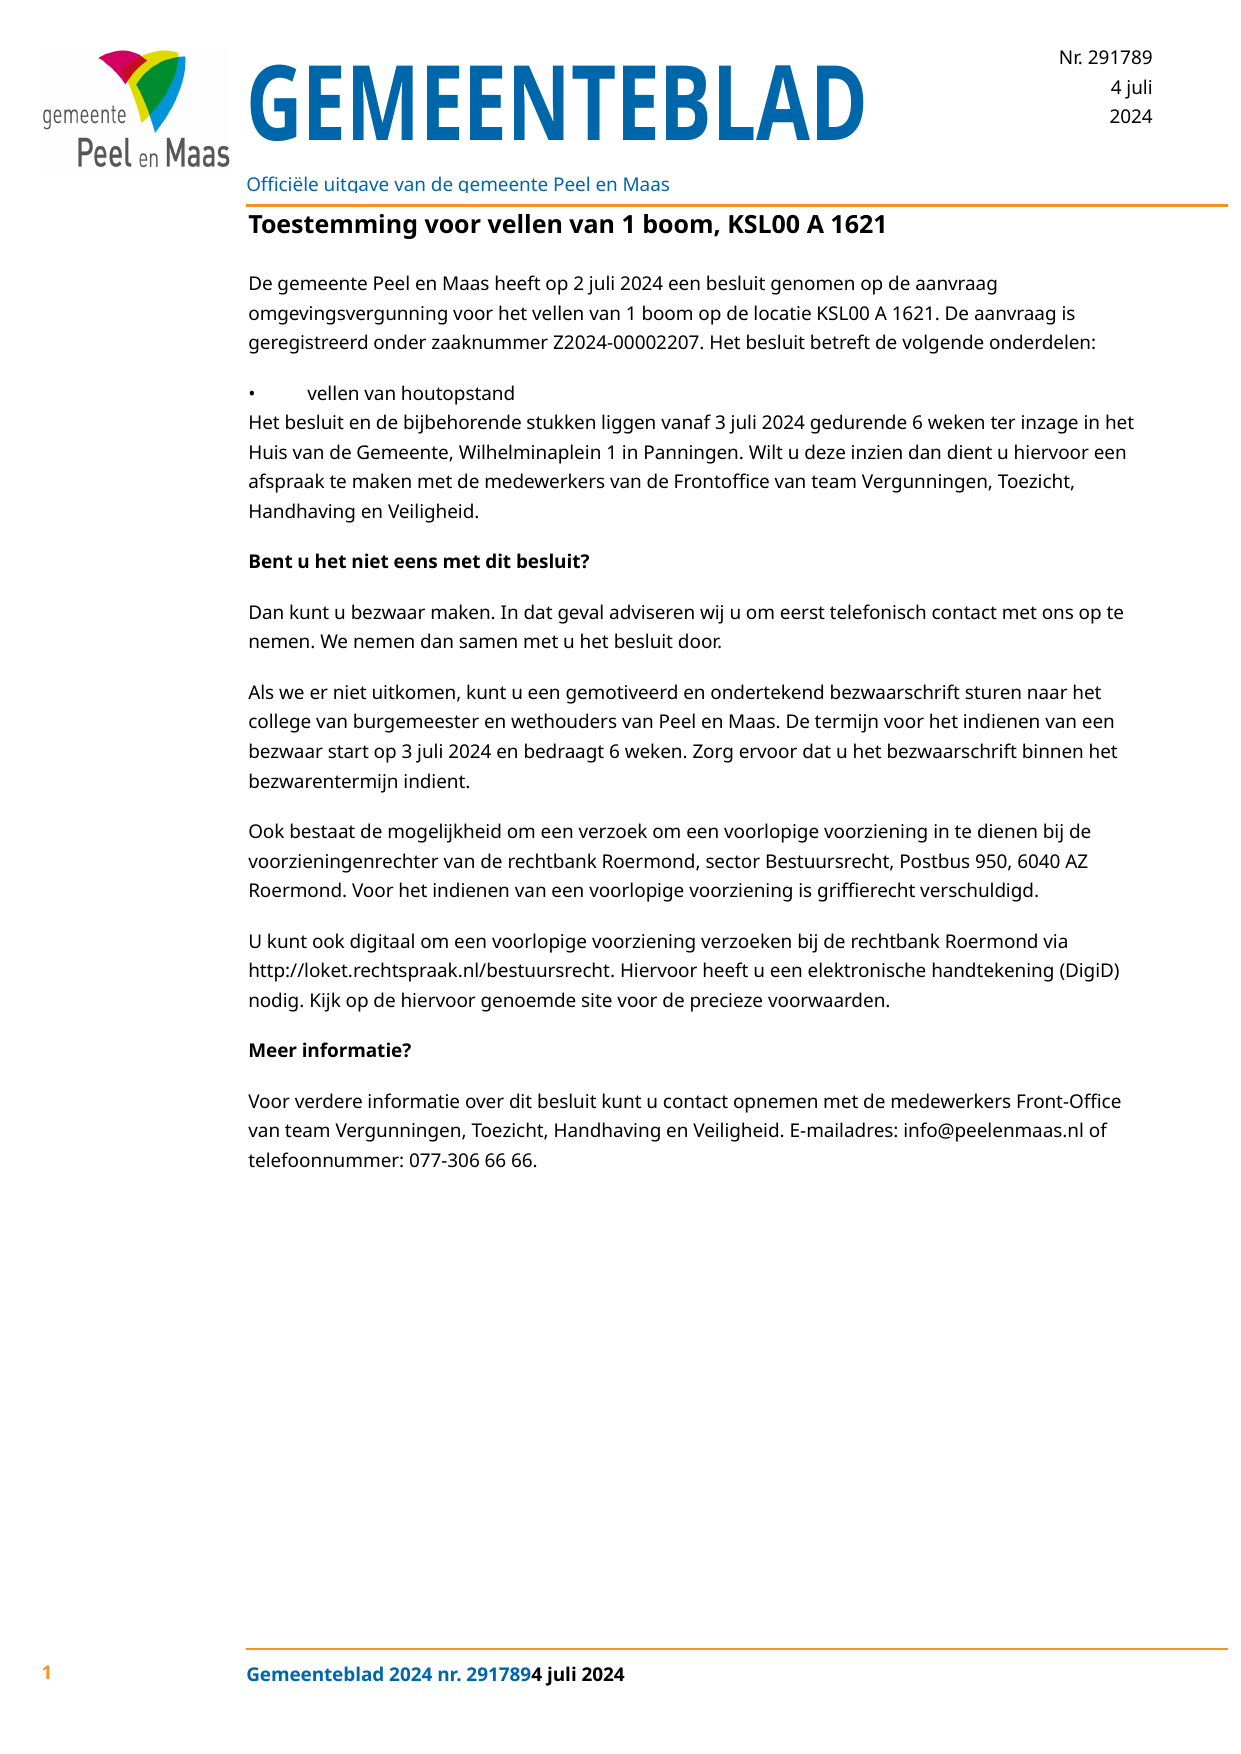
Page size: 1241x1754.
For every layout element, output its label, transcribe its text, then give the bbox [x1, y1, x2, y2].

text Het besluit en de bijbehorende stukken liggen vanaf 3 juli 2024 gedurende 6 weken ter inzage in het Huis van de Gemeente, Wilhelminaplein 1 in Panningen. Wilt u deze inzien dan dient u hiervoor een afspraak te maken met de medewerkers van de Frontoffice van team Vergunningen, Toezicht, Handhaving en Veiligheid. [248, 409, 1152, 524]
text Bent u het niet eens met dit besluit? [248, 549, 1152, 574]
text Ook bestaat de mogelijkheid om een verzoek om een voorlopige voorziening in te dienen bij de voorzieningenrechter van de rechtbank Roermond, sector Bestuursrecht, Postbus 950, 6040 AZ Roermond. Voor het indienen van een voorlopige voorziening is griffierecht verschuldigd. [248, 818, 1152, 903]
text Dan kunt u bezwaar maken. In dat geval adviseren wij u om eerst telefonisch contact met ons op te nemen. We nemen dan samen met u het besluit door. [248, 599, 1152, 654]
text Voor verdere informatie over dit besluit kunt u contact opnemen met de medewerkers Front-Office van team Vergunningen, Toezicht, Handhaving en Veiligheid. E-mailadres: info@peelenmaas.nl of telefoonnummer: 077-306 66 66. [248, 1088, 1152, 1173]
text De gemeente Peel en Maas heeft op 2 juli 2024 een besluit genomen op de aanvraag omgevingsvergunning voor het vellen van 1 boom op de locatie KSL00 A 1621. De aanvraag is geregistreerd onder zaaknummer Z2024-00002207. Het besluit betreft de volgende onderdelen: [248, 270, 1152, 355]
text U kunt ook digitaal om een voorlopige voorziening verzoeken bij de rechtbank Roermond via http://loket.rechtspraak.nl/bestuursrecht. Hiervoor heeft u een elektronische handtekening (DigiD) nodig. Kijk op de hiervoor genoemde site voor de precieze voorwaarden. [248, 928, 1152, 1013]
text Toestemming voor vellen van 1 boom, KSL00 A 1621 [248, 207, 1152, 241]
text Meer informatie? [248, 1037, 1152, 1063]
picture [41, 47, 231, 172]
list vellen van houtopstand [248, 380, 1152, 406]
text Als we er niet uitkomen, kunt u een gemotiveerd en ondertekend bezwaarschrift sturen naar het college van burgemeester en wethouders van Peel en Maas. De termijn voor het indienen van een bezwaar start op 3 juli 2024 en bedraagt 6 weken. Zorg ervoor dat u het bezwaarschrift binnen het bezwarentermijn indient. [248, 679, 1152, 793]
